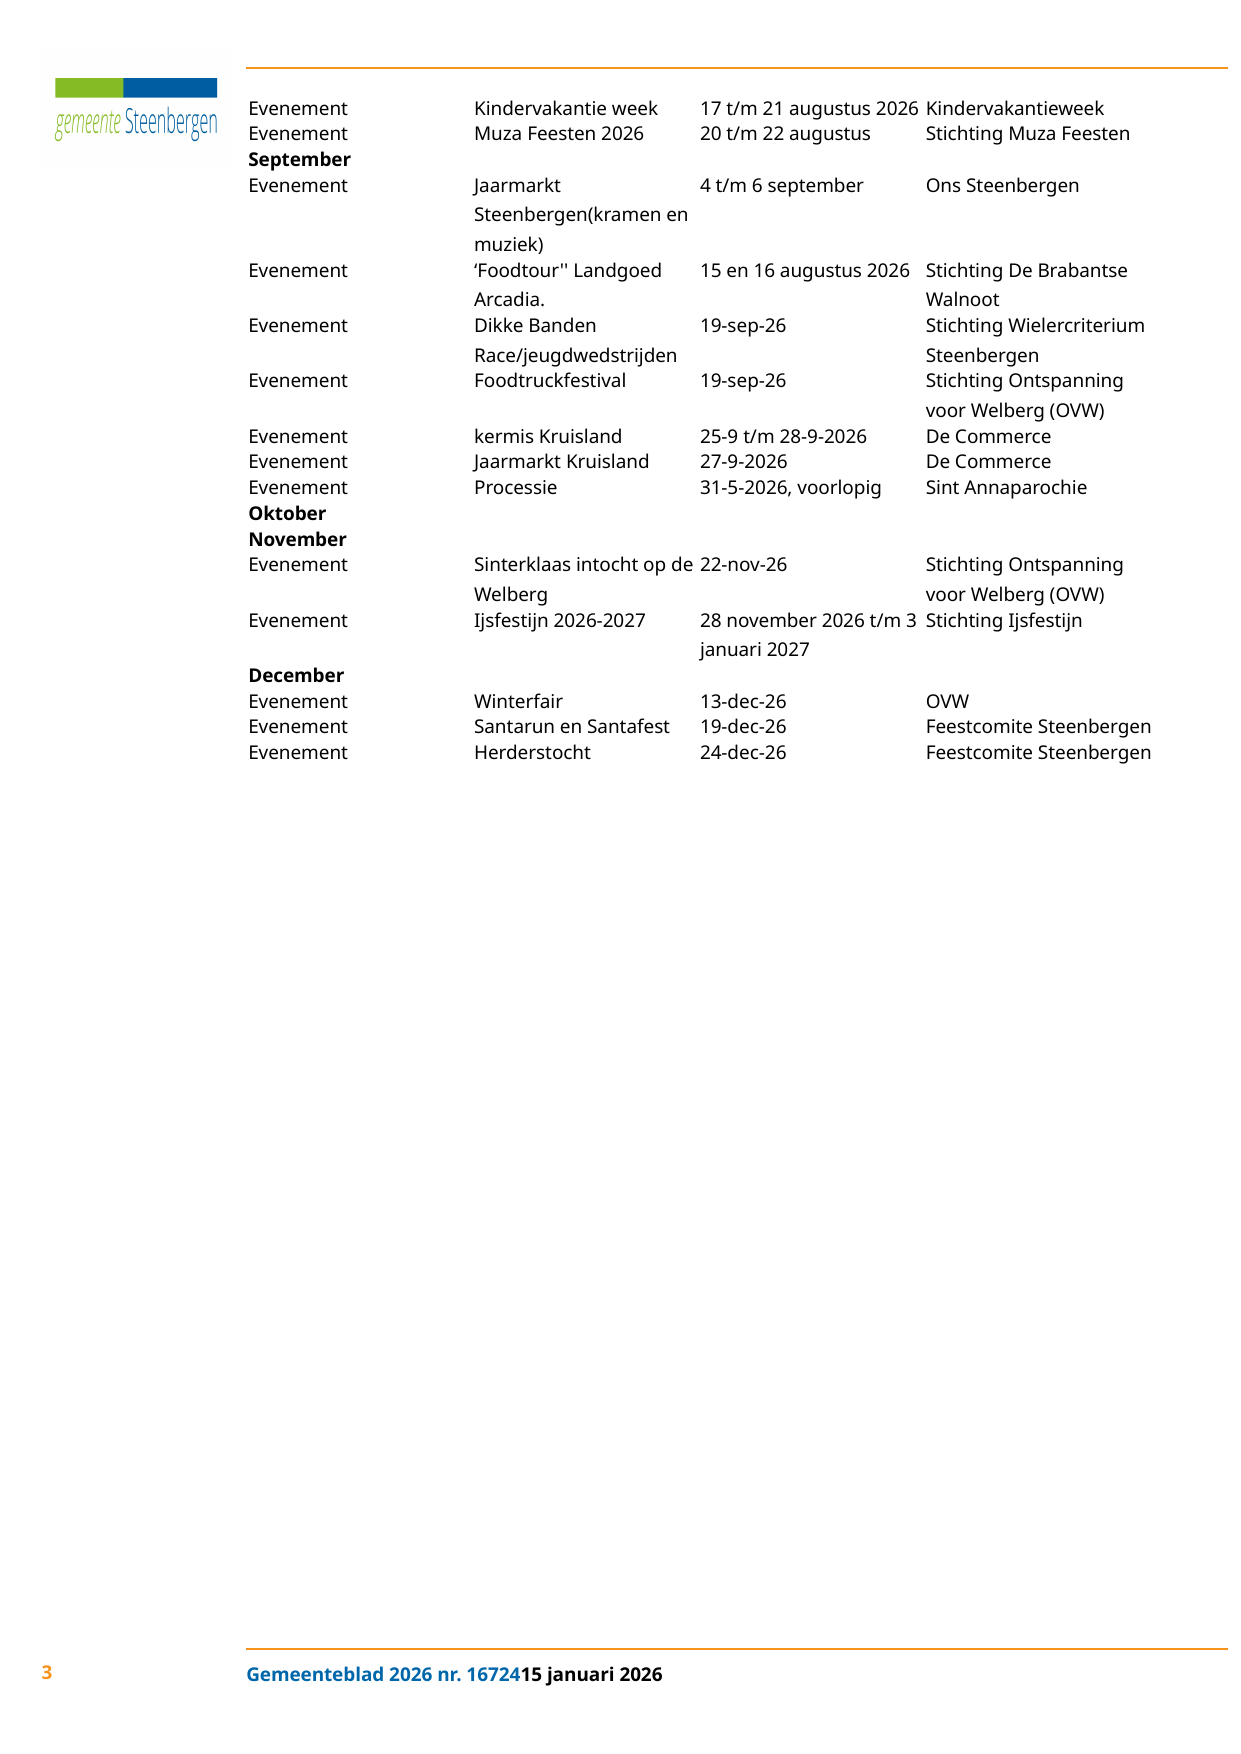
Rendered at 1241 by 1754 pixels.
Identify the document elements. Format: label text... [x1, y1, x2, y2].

table_cell Kindervakantieweek [926, 95, 1152, 121]
table_cell November [248, 526, 1152, 551]
table_cell Jaarmarkt Kruisland [474, 449, 700, 474]
table_cell 24-dec-26 [700, 739, 926, 765]
table_cell OVW [926, 688, 1152, 713]
table_cell Herderstocht [474, 739, 700, 765]
table_cell 22-nov-26 [700, 551, 926, 607]
table_cell Sinterklaas intocht op de Welberg [474, 551, 700, 607]
table_cell 20 t/m 22 augustus [700, 121, 926, 146]
table_cell Evenement [248, 312, 474, 367]
picture [41, 47, 231, 172]
table_cell Stichting Wielercriterium Steenbergen [926, 312, 1152, 367]
table_cell Evenement [248, 714, 474, 739]
table_cell Stichting Ontspanning voor Welberg (OVW) [926, 551, 1152, 607]
table_cell Processie [474, 474, 700, 500]
table_cell Evenement [248, 551, 474, 607]
table_cell Feestcomite Steenbergen [926, 739, 1152, 765]
table_cell Foodtruckfestival [474, 368, 700, 423]
table_cell Muza Feesten 2026 [474, 121, 700, 146]
table_cell Stichting Muza Feesten [926, 121, 1152, 146]
table_cell 27-9-2026 [700, 449, 926, 474]
table_cell Feestcomite Steenbergen [926, 714, 1152, 739]
table_cell Sint Annaparochie [926, 474, 1152, 500]
table_cell Evenement [248, 368, 474, 423]
table_cell Evenement [248, 172, 474, 257]
table_cell ‘Foodtour'' Landgoed Arcadia. [474, 257, 700, 312]
table_cell Evenement [248, 449, 474, 474]
table_cell Evenement [248, 121, 474, 146]
table_cell De Commerce [926, 423, 1152, 448]
table_cell Evenement [248, 688, 474, 713]
table_cell 25-9 t/m 28-9-2026 [700, 423, 926, 448]
table_cell 17 t/m 21 augustus 2026 [700, 95, 926, 121]
table_cell Evenement [248, 739, 474, 765]
table_cell kermis Kruisland [474, 423, 700, 448]
table_cell Oktober [248, 500, 1152, 526]
table_cell Kindervakantie week [474, 95, 700, 121]
table_cell Evenement [248, 607, 474, 662]
table_cell 19-sep-26 [700, 312, 926, 367]
table_cell September [248, 146, 1152, 172]
table_cell Stichting Ijsfestijn [926, 607, 1152, 662]
table_cell 19-dec-26 [700, 714, 926, 739]
table_cell Winterfair [474, 688, 700, 713]
table_cell Stichting De Brabantse Walnoot [926, 257, 1152, 312]
table_cell Evenement [248, 257, 474, 312]
table_cell Evenement [248, 95, 474, 121]
table_cell 4 t/m 6 september [700, 172, 926, 257]
table_cell Jaarmarkt Steenbergen(kramen en muziek) [474, 172, 700, 257]
table_cell 31-5-2026, voorlopig [700, 474, 926, 500]
table_cell 13-dec-26 [700, 688, 926, 713]
table_cell Evenement [248, 423, 474, 448]
table_cell 28 november 2026 t/m 3 januari 2027 [700, 607, 926, 662]
table_cell 15 en 16 augustus 2026 [700, 257, 926, 312]
table_cell Ons Steenbergen [926, 172, 1152, 257]
table_cell Santarun en Santafest [474, 714, 700, 739]
table_cell Stichting Ontspanning voor Welberg (OVW) [926, 368, 1152, 423]
table_cell December [248, 662, 1152, 688]
table_cell De Commerce [926, 449, 1152, 474]
table_cell 19-sep-26 [700, 368, 926, 423]
table_cell Ijsfestijn 2026-2027 [474, 607, 700, 662]
table_cell Dikke Banden Race/jeugdwedstrijden [474, 312, 700, 367]
table_cell Evenement [248, 474, 474, 500]
